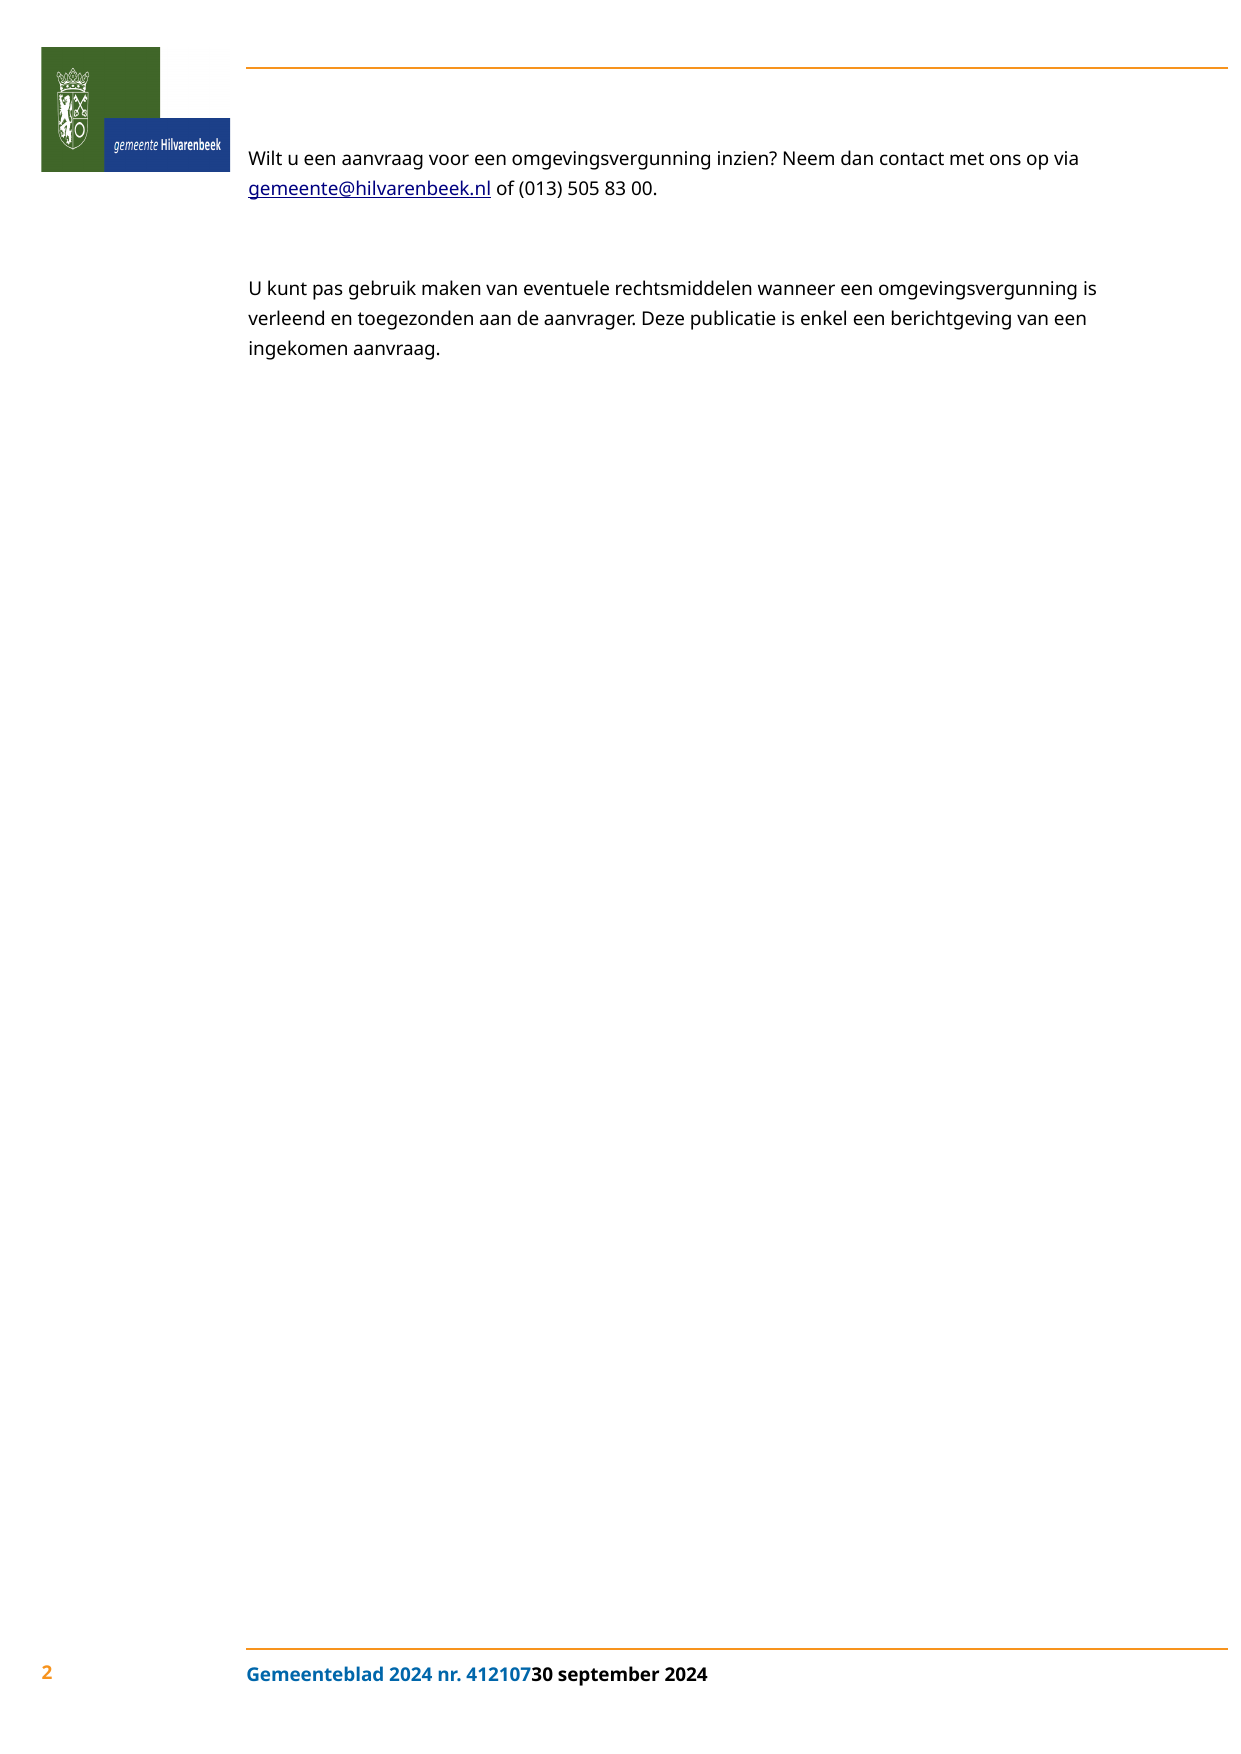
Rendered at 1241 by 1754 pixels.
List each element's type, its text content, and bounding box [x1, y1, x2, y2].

picture [41, 47, 231, 172]
text Wilt u een aanvraag voor een omgevingsvergunning inzien? Neem dan contact met ons op via gemeente@hilvarenbeek.nl of (013) 505 83 00. [248, 145, 1152, 201]
text U kunt pas gebruik maken van eventuele rechtsmiddelen wanneer een omgevingsvergunning is verleend en toegezonden aan de aanvrager. Deze publicatie is enkel een berichtgeving van een ingekomen aanvraag. [248, 276, 1152, 361]
